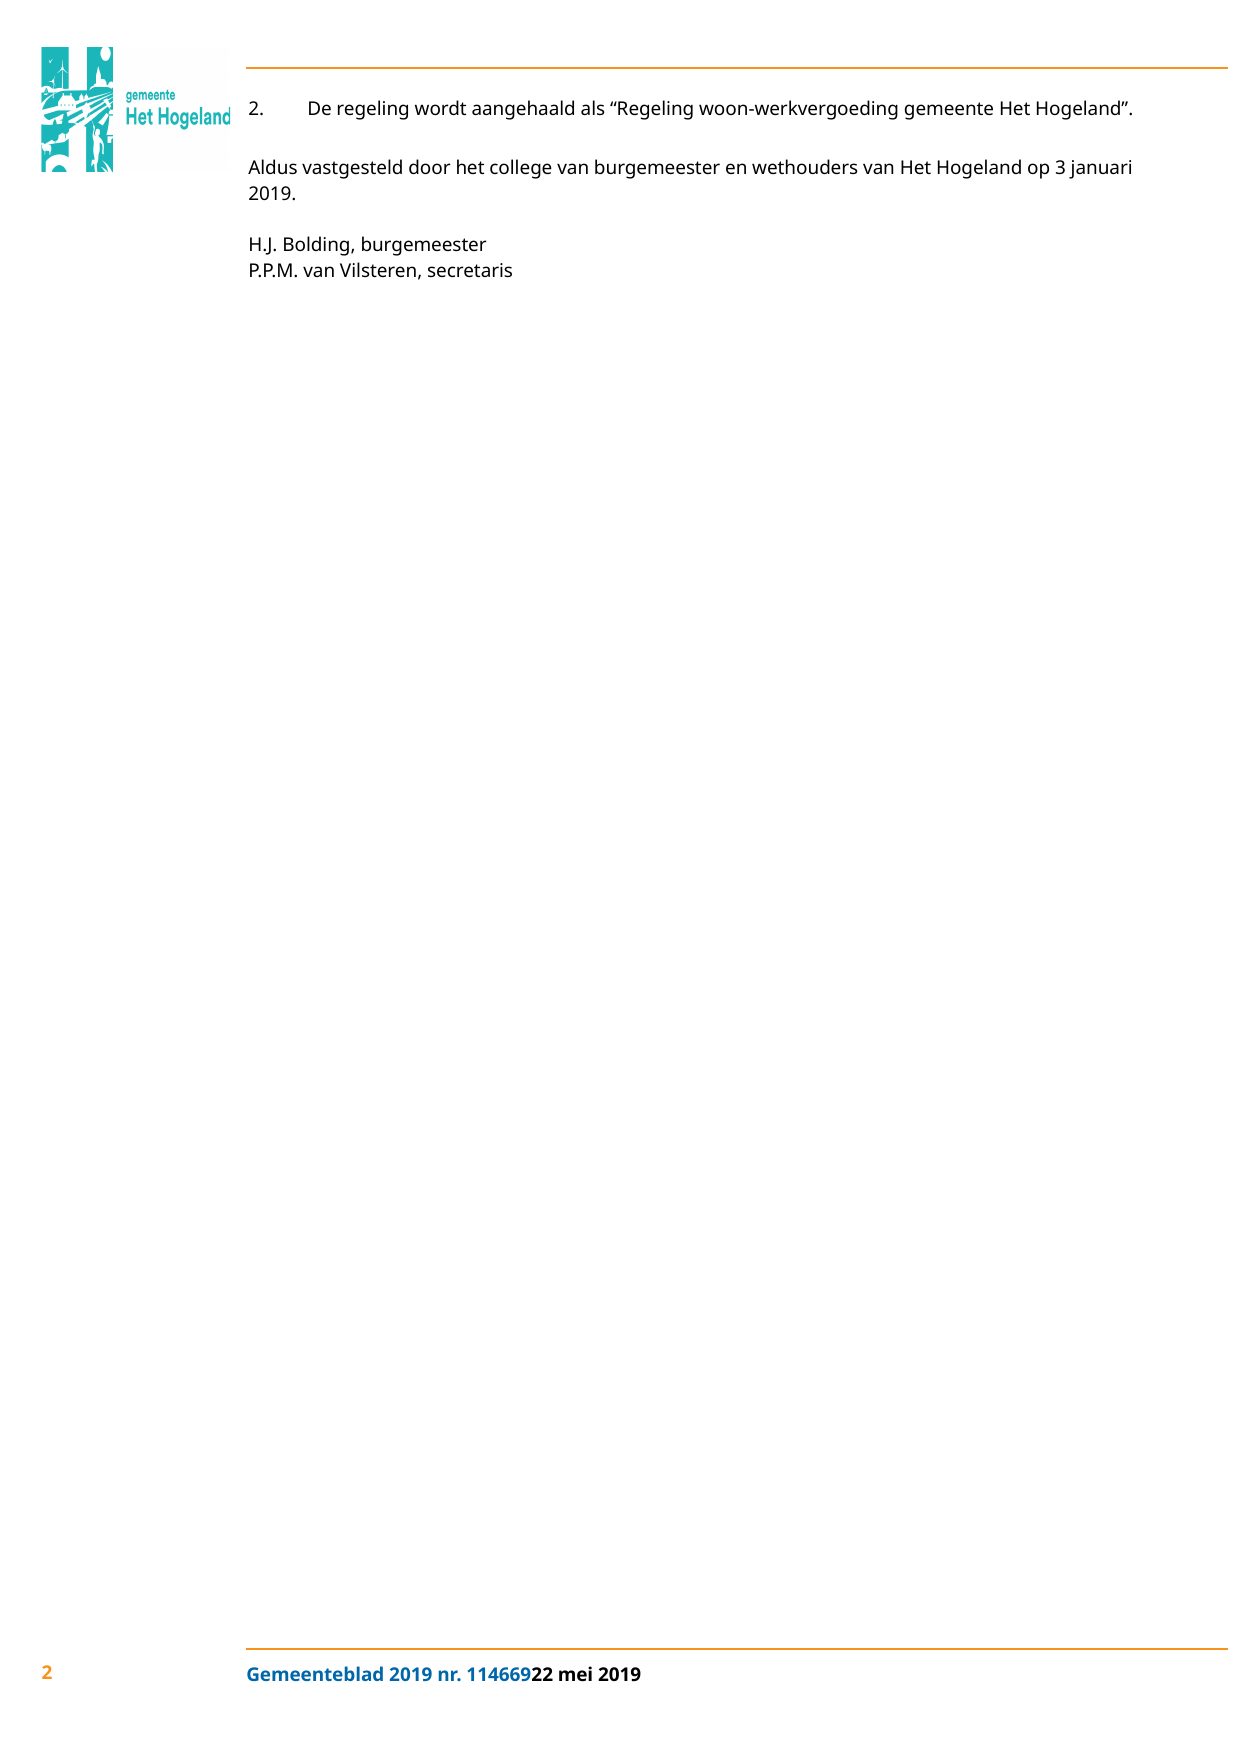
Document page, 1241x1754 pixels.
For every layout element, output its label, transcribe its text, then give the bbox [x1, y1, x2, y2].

text P.P.M. van Vilsteren, secretaris [248, 257, 1152, 283]
list De regeling wordt aangehaald als “Regeling woon-werkvergoeding gemeente Het Hogeland”. [248, 95, 1152, 121]
text H.J. Bolding, burgemeester [248, 231, 1152, 257]
text Aldus vastgesteld door het college van burgemeester en wethouders van Het Hogeland op 3 januari 2019. [248, 154, 1152, 205]
picture [41, 47, 231, 172]
